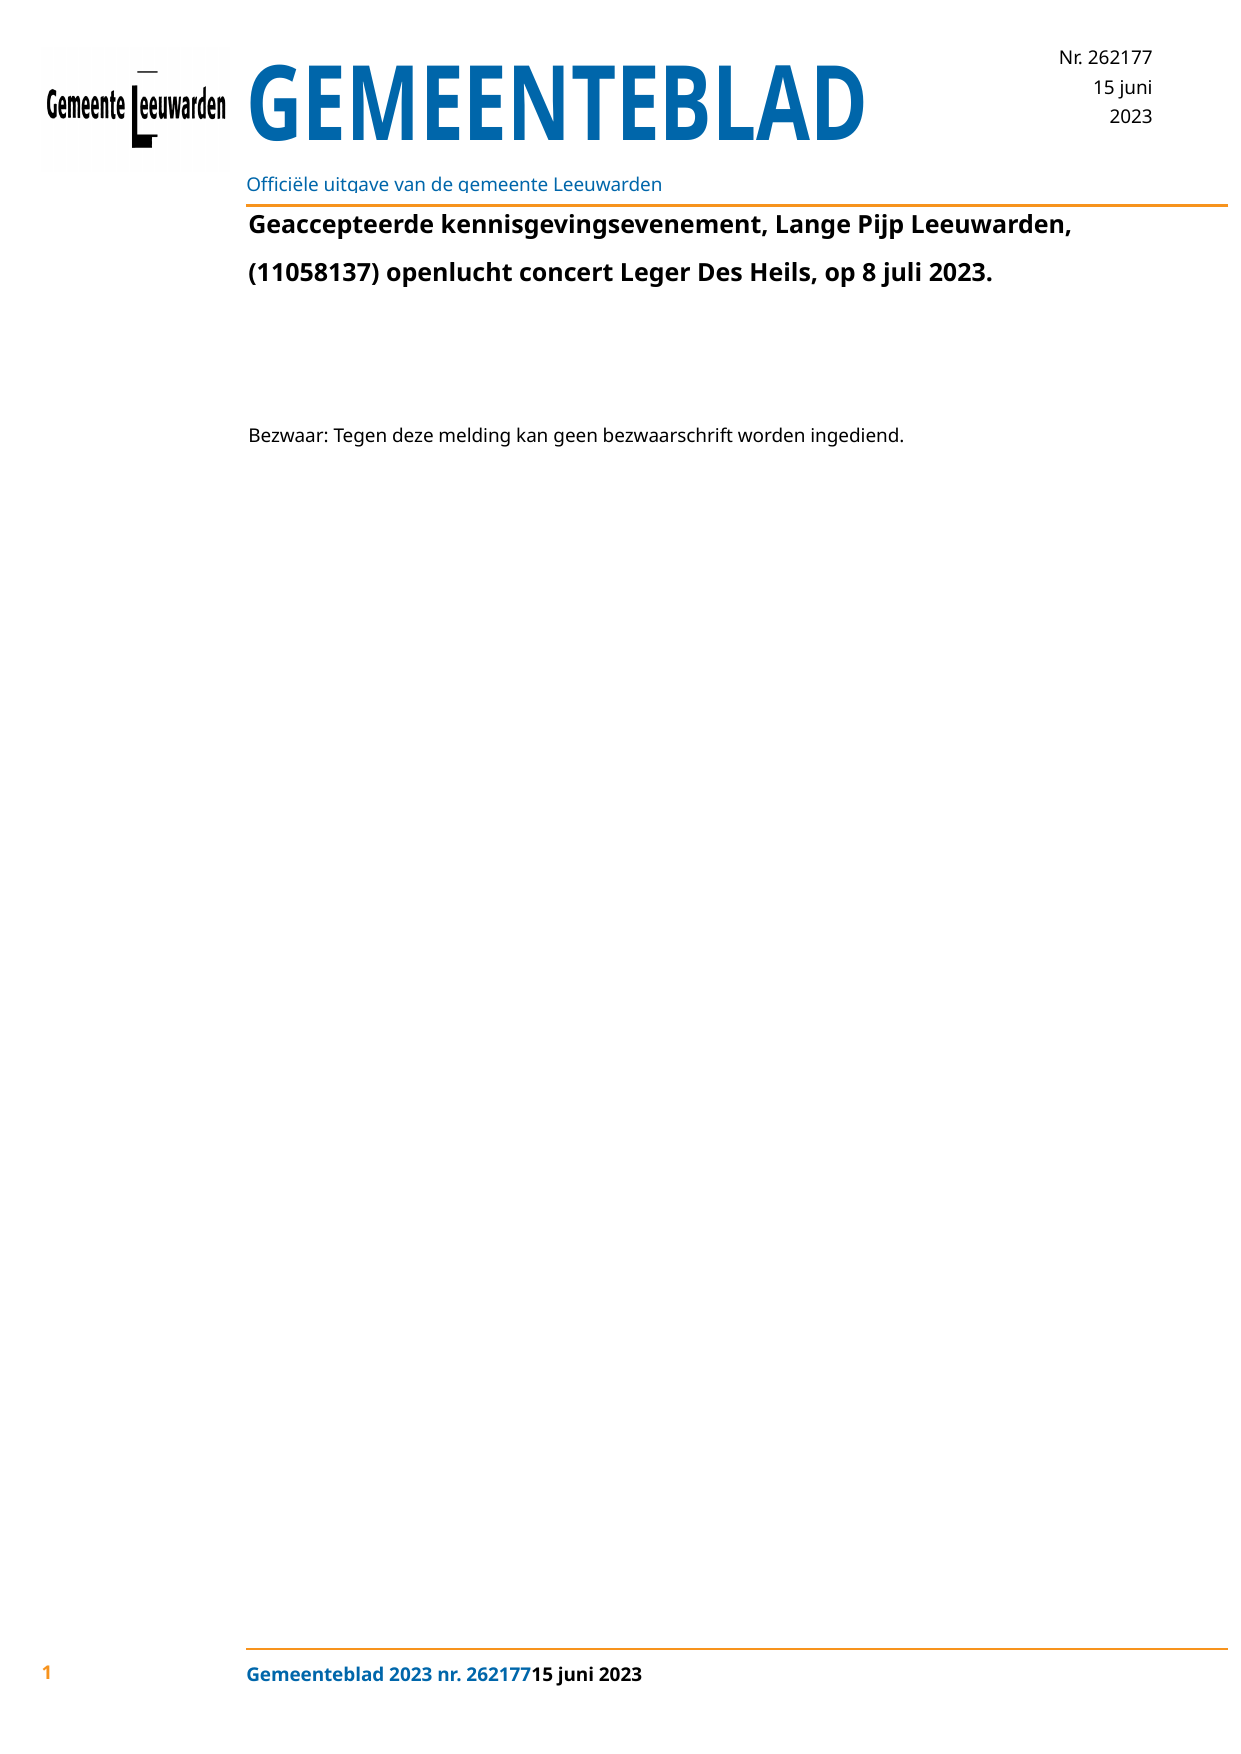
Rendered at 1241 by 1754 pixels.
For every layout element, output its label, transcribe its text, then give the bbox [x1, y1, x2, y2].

picture [41, 47, 231, 172]
text Geaccepteerde kennisgevingsevenement, Lange Pijp Leeuwarden, (11058137) openlucht concert Leger Des Heils, op 8 juli 2023. [248, 207, 1152, 288]
text Bezwaar: Tegen deze melding kan geen bezwaarschrift worden ingediend. [248, 422, 1152, 448]
